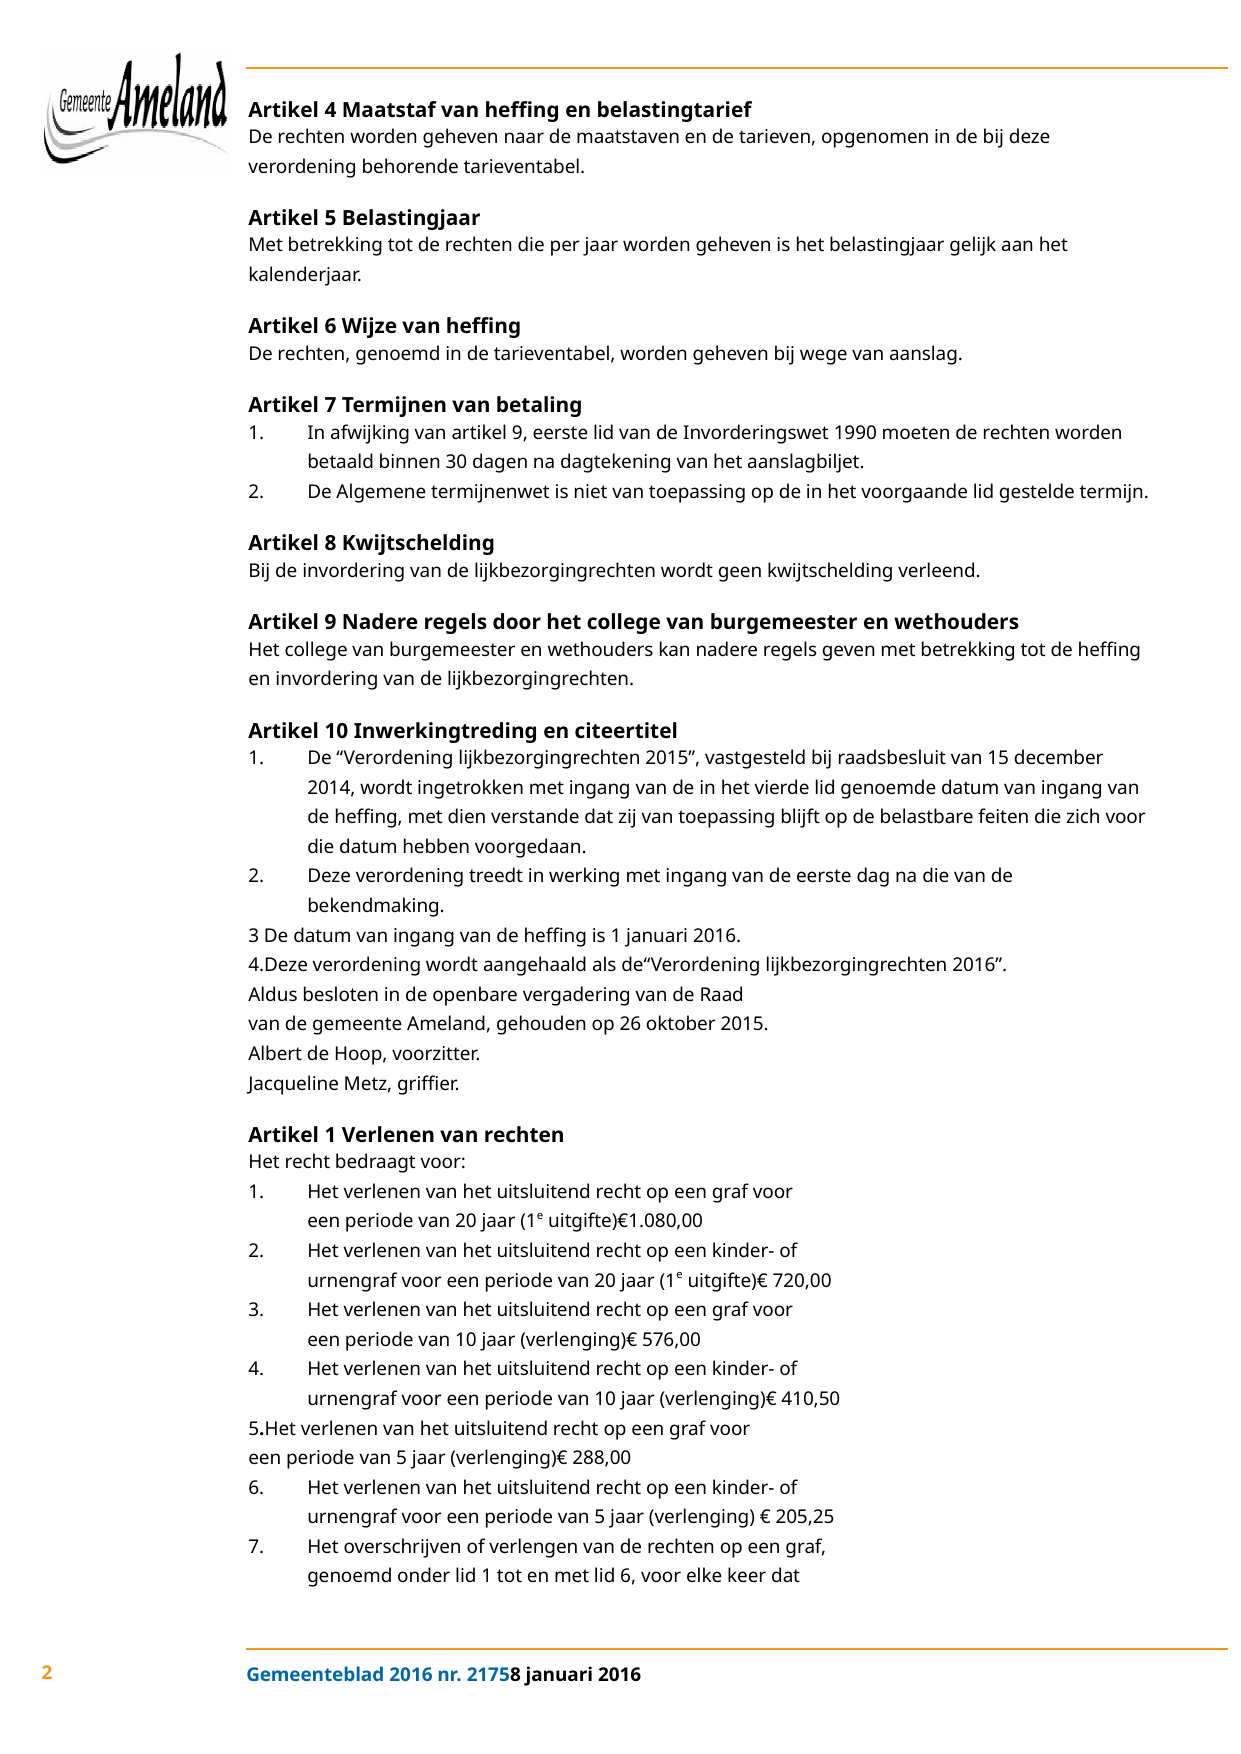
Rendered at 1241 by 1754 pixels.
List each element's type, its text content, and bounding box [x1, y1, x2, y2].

list De Algemene termijnenwet is niet van toepassing op de in het voorgaande lid gestelde termijn. [248, 478, 1152, 504]
text Jacqueline Metz, griffier. [248, 1070, 1152, 1095]
text Artikel 5 Belastingjaar [248, 203, 1152, 232]
text van de gemeente Ameland, gehouden op 26 oktober 2015. [248, 1011, 1152, 1036]
list een periode van 20 jaar (1e uitgifte)€1.080,00 [248, 1208, 1152, 1233]
text Bij de invordering van de lijkbezorgingrechten wordt geen kwijtschelding verleend. [248, 557, 1152, 583]
list Deze verordening treedt in werking met ingang van de eerste dag na die van de bekendmaking. [248, 863, 1152, 918]
text Met betrekking tot de rechten die per jaar worden geheven is het belastingjaar gelijk aan het kalenderjaar. [248, 232, 1152, 287]
list urnengraf voor een periode van 10 jaar (verlenging)€ 410,50 [248, 1385, 1152, 1411]
list genoemd onder lid 1 tot en met lid 6, voor elke keer dat [248, 1563, 1152, 1588]
text Artikel 6 Wijze van heffing [248, 312, 1152, 340]
list een periode van 10 jaar (verlenging)€ 576,00 [248, 1326, 1152, 1352]
text Artikel 10 Inwerkingtreding en citeertitel [248, 716, 1152, 744]
text 3 De datum van ingang van de heffing is 1 januari 2016. [248, 922, 1152, 947]
text 5.Het verlenen van het uitsluitend recht op een graf voor [248, 1415, 1152, 1441]
list Het verlenen van het uitsluitend recht op een graf voor [248, 1178, 1152, 1204]
list In afwijking van artikel 9, eerste lid van de Invorderingswet 1990 moeten de rechten worden betaald binnen 30 dagen na dagtekening van het aanslagbiljet. [248, 419, 1152, 474]
text Aldus besloten in de openbare vergadering van de Raad [248, 981, 1152, 1007]
list De “Verordening lijkbezorgingrechten 2015”, vastgesteld bij raadsbesluit van 15 december 2014, wordt ingetrokken met ingang van de in het vierde lid genoemde datum van ingang van de heffing, met dien verstande dat zij van toepassing blijft op de belastbare feiten die zich voor die datum hebben voorgedaan. [248, 744, 1152, 859]
list urnengraf voor een periode van 5 jaar (verlenging) € 205,25 [248, 1503, 1152, 1529]
text Het recht bedraagt voor: [248, 1148, 1152, 1174]
list Het verlenen van het uitsluitend recht op een graf voor [248, 1296, 1152, 1322]
text Artikel 9 Nadere regels door het college van burgemeester en wethouders [248, 607, 1152, 636]
list Het overschrijven of verlengen van de rechten op een graf, [248, 1533, 1152, 1559]
text Albert de Hoop, voorzitter. [248, 1040, 1152, 1066]
text Artikel 4 Maatstaf van heffing en belastingtarief [248, 95, 1152, 123]
list Het verlenen van het uitsluitend recht op een kinder- of [248, 1237, 1152, 1263]
text De rechten worden geheven naar de maatstaven en de tarieven, opgenomen in de bij deze verordening behorende tarieventabel. [248, 123, 1152, 178]
text 4.Deze verordening wordt aangehaald als de“Verordening lijkbezorgingrechten 2016”. [248, 951, 1152, 977]
list urnengraf voor een periode van 20 jaar (1e uitgifte)€ 720,00 [248, 1267, 1152, 1293]
picture [41, 47, 231, 172]
text Artikel 8 Kwijtschelding [248, 528, 1152, 557]
text een periode van 5 jaar (verlenging)€ 288,00 [248, 1444, 1152, 1470]
list Het verlenen van het uitsluitend recht op een kinder- of [248, 1474, 1152, 1500]
text Artikel 1 Verlenen van rechten [248, 1120, 1152, 1148]
text Artikel 7 Termijnen van betaling [248, 391, 1152, 419]
list Het verlenen van het uitsluitend recht op een kinder- of [248, 1356, 1152, 1381]
text Het college van burgemeester en wethouders kan nadere regels geven met betrekking tot de heffing en invordering van de lijkbezorgingrechten. [248, 636, 1152, 691]
text De rechten, genoemd in de tarieventabel, worden geheven bij wege van aanslag. [248, 340, 1152, 366]
